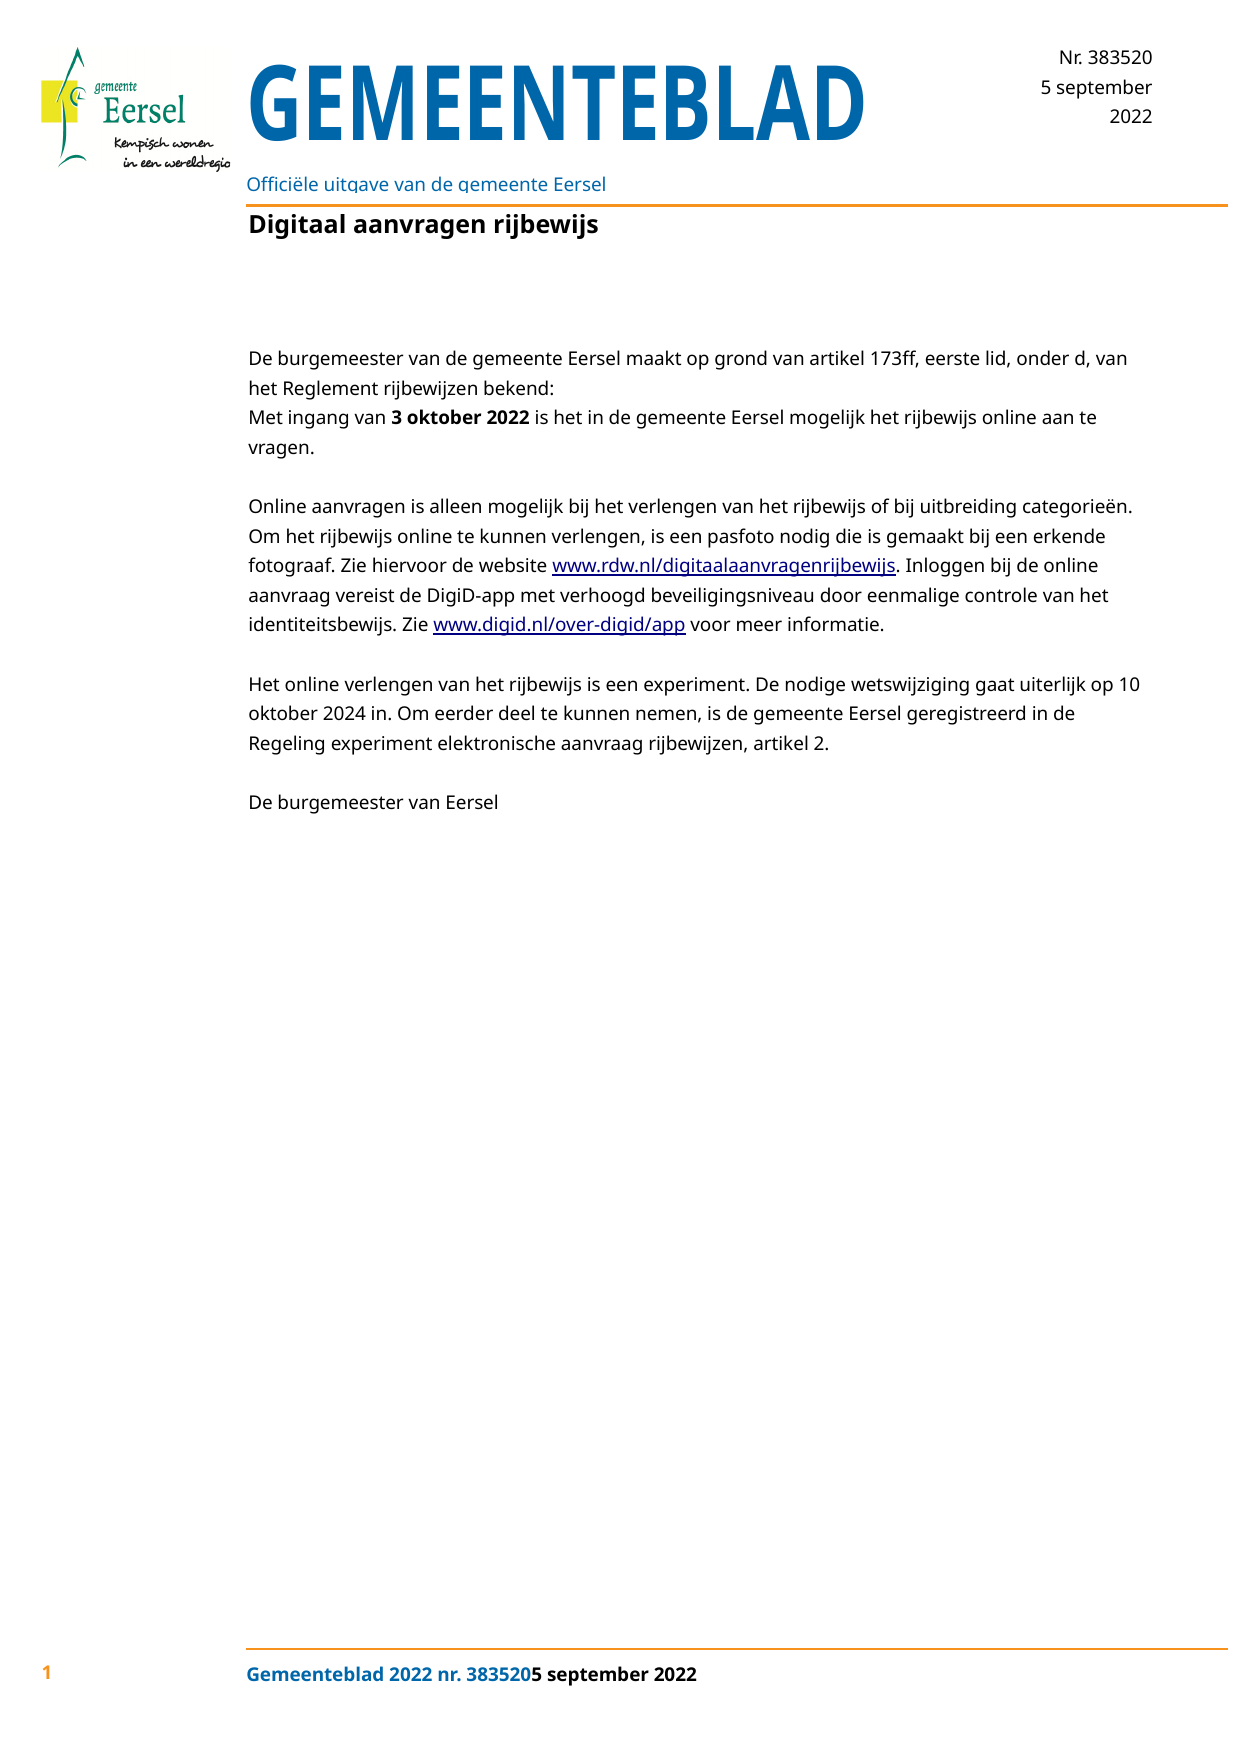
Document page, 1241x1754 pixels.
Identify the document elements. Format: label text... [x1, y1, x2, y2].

text De burgemeester van de gemeente Eersel maakt op grond van artikel 173ff, eerste lid, onder d, van het Reglement rijbewijzen bekend: [248, 345, 1152, 401]
text Met ingang van 3 oktober 2022 is het in de gemeente Eersel mogelijk het rijbewijs online aan te vragen. [248, 404, 1152, 460]
text Om het rijbewijs online te kunnen verlengen, is een pasfoto nodig die is gemaakt bij een erkende fotograaf. Zie hiervoor de website www.rdw.nl/digitaalaanvragenrijbewijs. Inloggen bij de online aanvraag vereist de DigiD-app met verhoogd beveiligingsniveau door eenmalige controle van het identiteitsbewijs. Zie www.digid.nl/over-digid/app voor meer informatie. [248, 523, 1152, 637]
picture [41, 47, 231, 172]
text Online aanvragen is alleen mogelijk bij het verlengen van het rijbewijs of bij uitbreiding categorieën. [248, 493, 1152, 519]
text Het online verlengen van het rijbewijs is een experiment. De nodige wetswijziging gaat uiterlijk op 10 oktober 2024 in. Om eerder deel te kunnen nemen, is de gemeente Eersel geregistreerd in de Regeling experiment elektronische aanvraag rijbewijzen, artikel 2. [248, 671, 1152, 756]
text De burgemeester van Eersel [248, 789, 1152, 815]
text Digitaal aanvragen rijbewijs [248, 207, 1152, 241]
